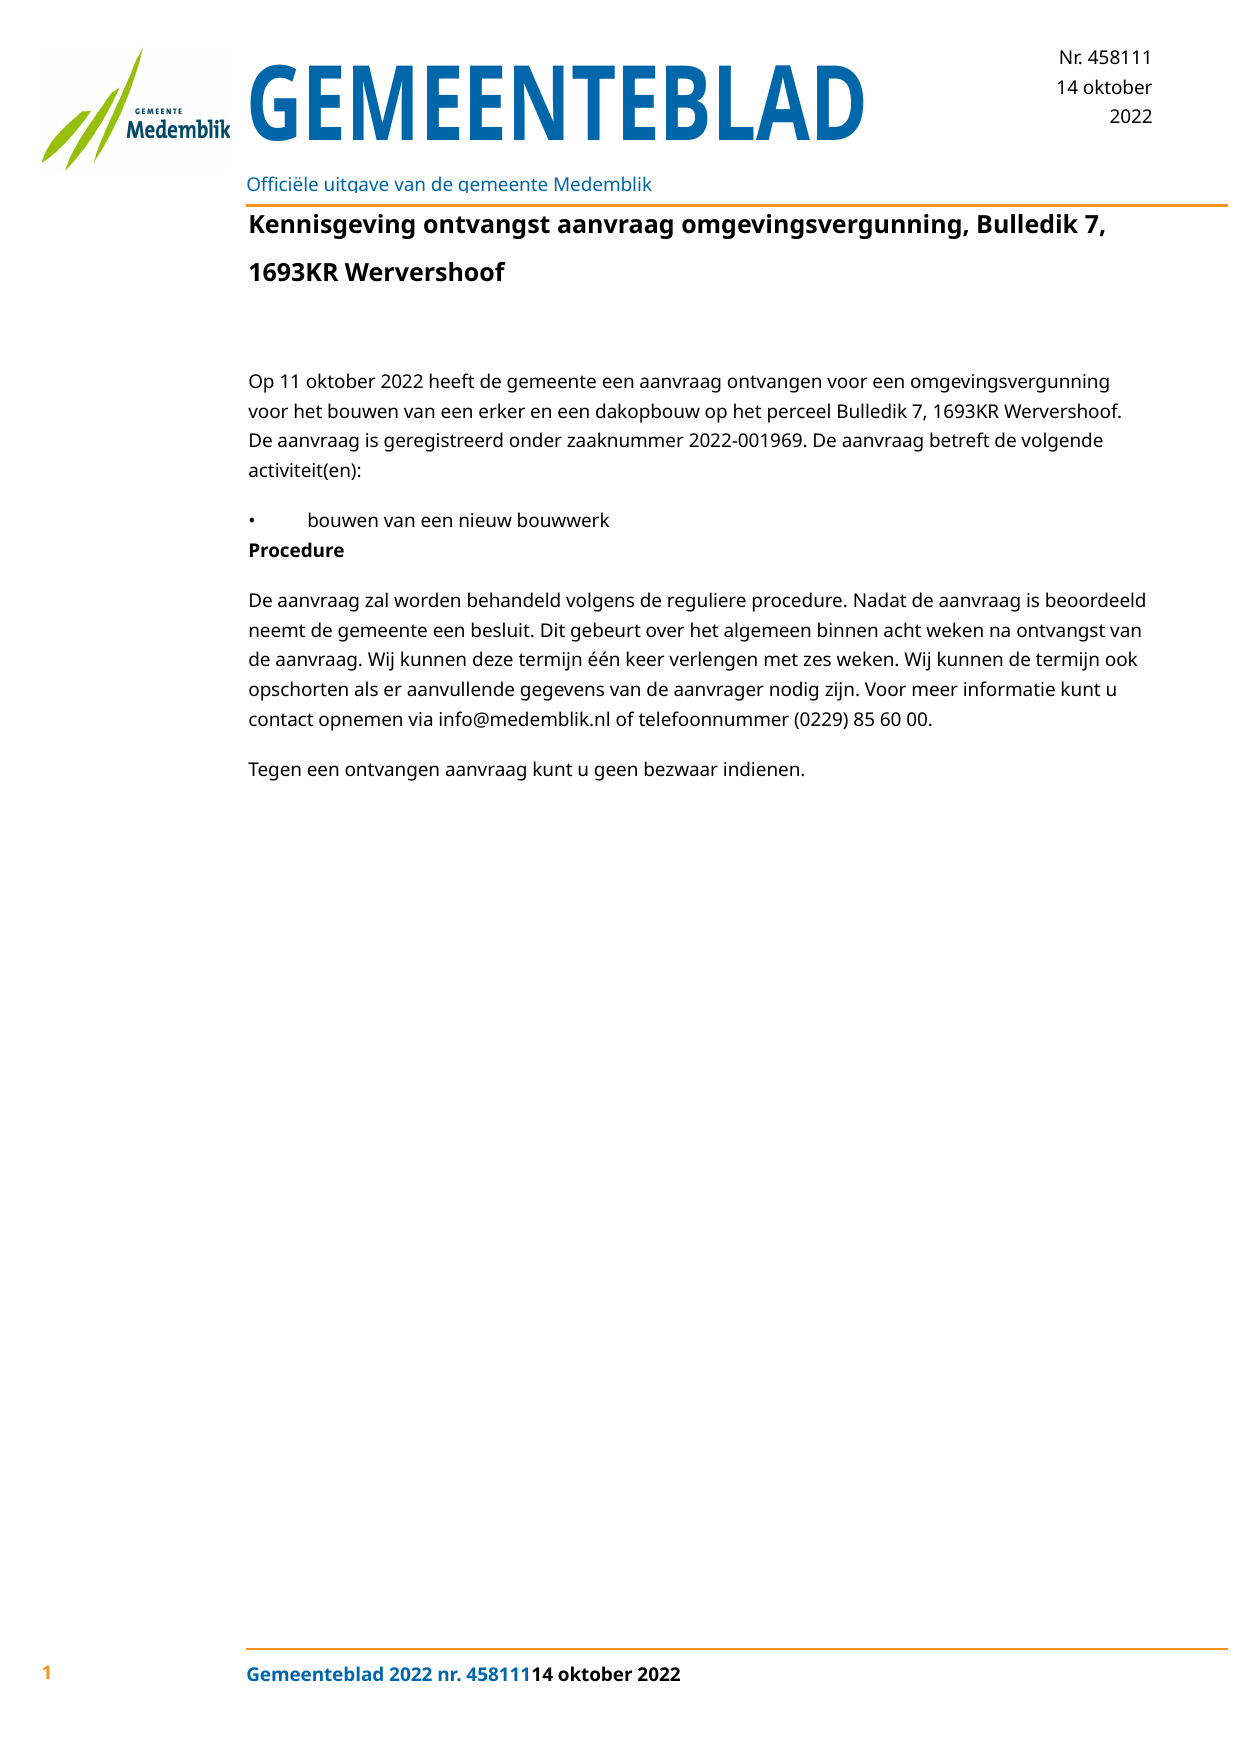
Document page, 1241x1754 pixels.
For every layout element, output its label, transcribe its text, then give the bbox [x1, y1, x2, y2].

text Tegen een ontvangen aanvraag kunt u geen bezwaar indienen. [248, 756, 1152, 782]
text Procedure [248, 537, 1152, 563]
list bouwen van een nieuw bouwwerk [248, 507, 1152, 533]
text Kennisgeving ontvangst aanvraag omgevingsvergunning, Bulledik 7, 1693KR Wervershoof [248, 207, 1152, 288]
text De aanvraag zal worden behandeld volgens de reguliere procedure. Nadat de aanvraag is beoordeeld neemt de gemeente een besluit. Dit gebeurt over het algemeen binnen acht weken na ontvangst van de aanvraag. Wij kunnen deze termijn één keer verlengen met zes weken. Wij kunnen de termijn ook opschorten als er aanvullende gegevens van de aanvrager nodig zijn. Voor meer informatie kunt u contact opnemen via info@medemblik.nl of telefoonnummer (0229) 85 60 00. [248, 587, 1152, 732]
picture [41, 47, 231, 172]
text Op 11 oktober 2022 heeft de gemeente een aanvraag ontvangen voor een omgevingsvergunning voor het bouwen van een erker en een dakopbouw op het perceel Bulledik 7, 1693KR Wervershoof. De aanvraag is geregistreerd onder zaaknummer 2022-001969. De aanvraag betreft de volgende activiteit(en): [248, 368, 1152, 483]
